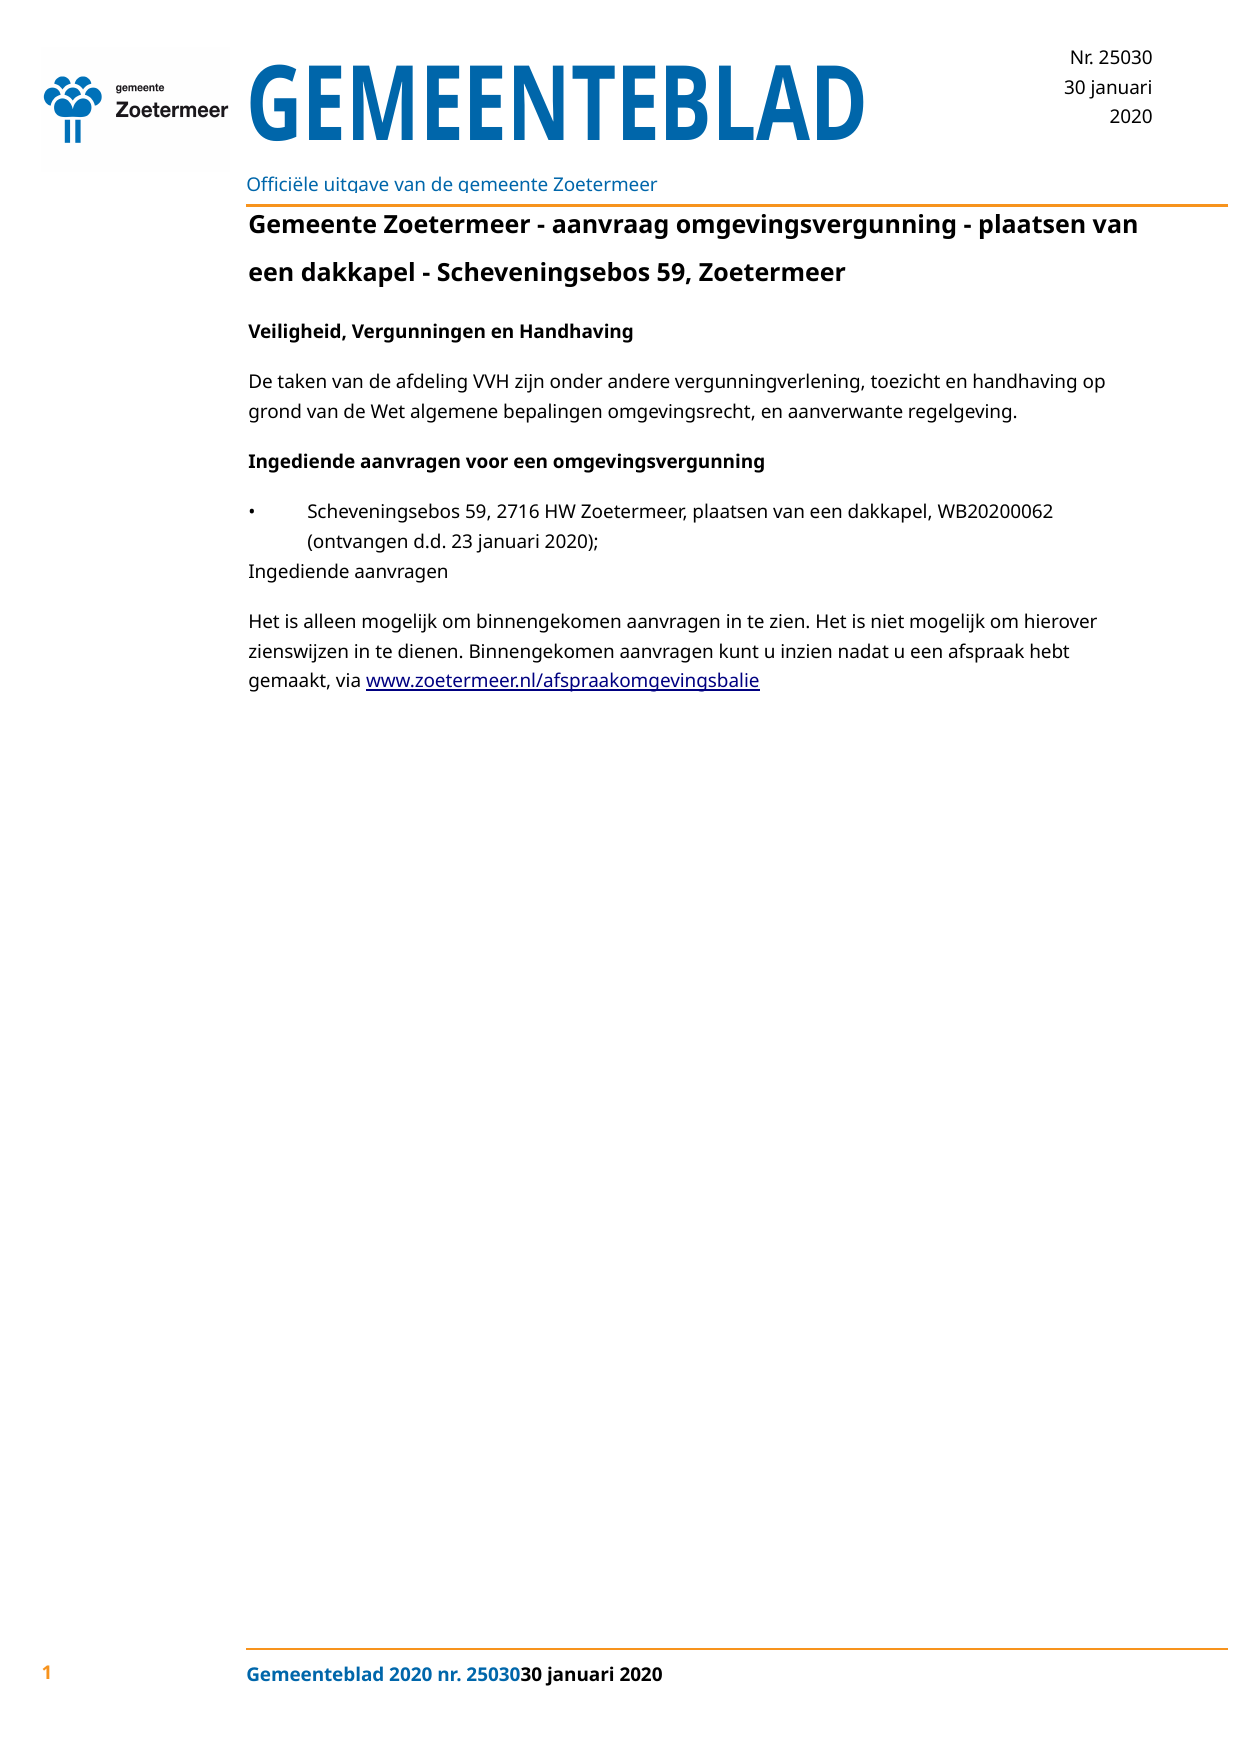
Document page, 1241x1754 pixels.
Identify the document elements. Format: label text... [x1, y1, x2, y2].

text De taken van de afdeling VVH zijn onder andere vergunningverlening, toezicht en handhaving op grond van de Wet algemene bepalingen omgevingsrecht, en aanverwante regelgeving. [248, 368, 1152, 424]
text Gemeente Zoetermeer - aanvraag omgevingsvergunning - plaatsen van een dakkapel - Scheveningsebos 59, Zoetermeer [248, 207, 1152, 288]
text Ingediende aanvragen [248, 558, 1152, 584]
picture [41, 47, 231, 172]
text Veiligheid, Vergunningen en Handhaving [248, 318, 1152, 344]
list Scheveningsebos 59, 2716 HW Zoetermeer, plaatsen van een dakkapel, WB20200062 (ontvangen d.d. 23 januari 2020); [248, 499, 1152, 554]
text Het is alleen mogelijk om binnengekomen aanvragen in te zien. Het is niet mogelijk om hierover zienswijzen in te dienen. Binnengekomen aanvragen kunt u inzien nadat u een afspraak hebt gemaakt, via www.zoetermeer.nl/afspraakomgevingsbalie [248, 608, 1152, 693]
text Ingediende aanvragen voor een omgevingsvergunning [248, 448, 1152, 474]
